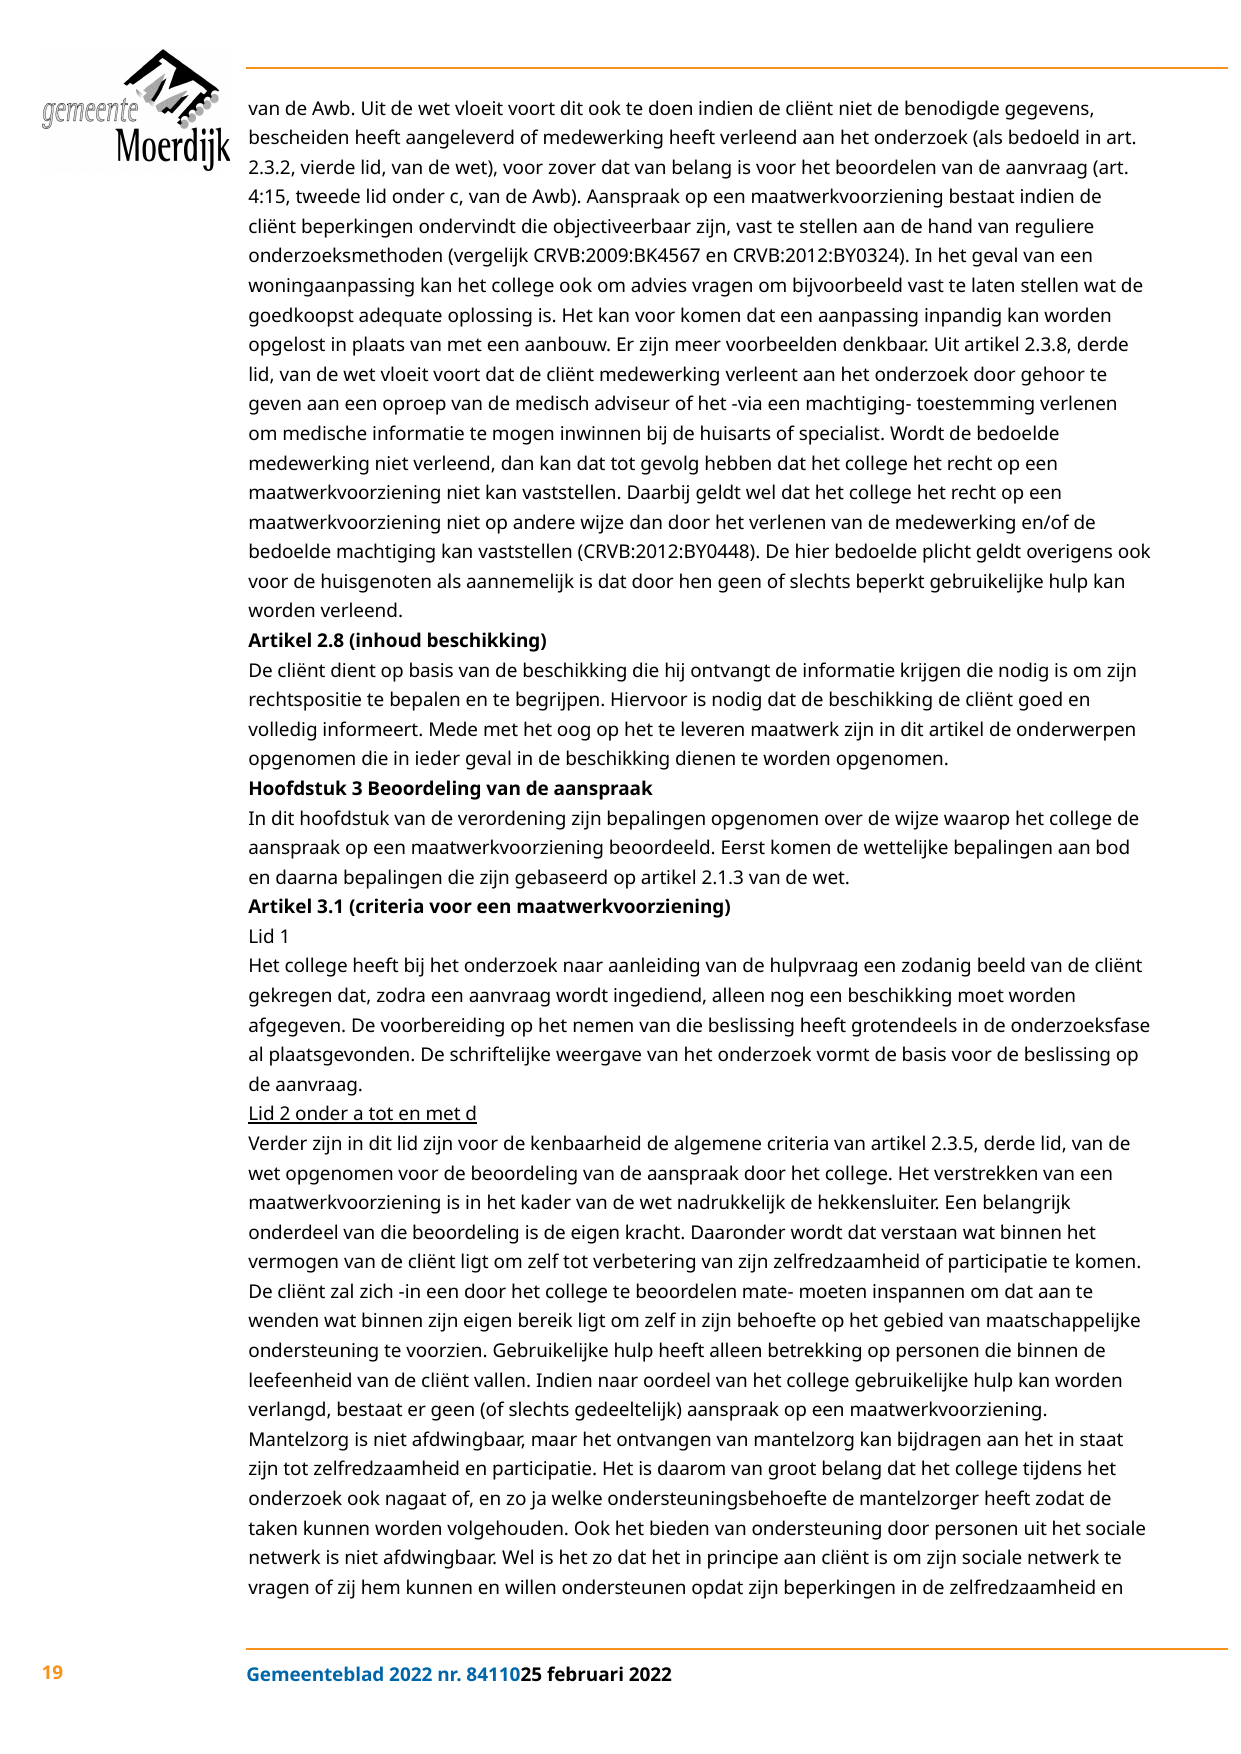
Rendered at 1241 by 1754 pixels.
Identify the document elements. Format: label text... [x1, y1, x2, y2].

text In dit hoofdstuk van de verordening zijn bepalingen opgenomen over de wijze waarop het college de aanspraak op een maatwerkvoorziening beoordeeld. Eerst komen de wettelijke bepalingen aan bod en daarna bepalingen die zijn gebaseerd op artikel 2.1.3 van de wet. [248, 805, 1152, 890]
text De cliënt dient op basis van de beschikking die hij ontvangt de informatie krijgen die nodig is om zijn rechtspositie te bepalen en te begrijpen. Hiervoor is nodig dat de beschikking de cliënt goed en volledig informeert. Mede met het oog op het te leveren maatwerk zijn in dit artikel de onderwerpen opgenomen die in ieder geval in de beschikking dienen te worden opgenomen. [248, 657, 1152, 771]
text Lid 1 [248, 923, 1152, 949]
text Artikel 3.1 (criteria voor een maatwerkvoorziening) [248, 893, 1152, 919]
text Hoofdstuk 3 Beoordeling van de aanspraak [248, 775, 1152, 801]
text Het college heeft bij het onderzoek naar aanleiding van de hulpvraag een zodanig beeld van de cliënt gekregen dat, zodra een aanvraag wordt ingediend, alleen nog een beschikking moet worden afgegeven. De voorbereiding op het nemen van die beslissing heeft grotendeels in de onderzoeksfase al plaatsgevonden. De schriftelijke weergave van het onderzoek vormt de basis voor de beslissing op de aanvraag. [248, 953, 1152, 1097]
text van de Awb. Uit de wet vloeit voort dit ook te doen indien de cliënt niet de benodigde gegevens, bescheiden heeft aangeleverd of medewerking heeft verleend aan het onderzoek (als bedoeld in art. 2.3.2, vierde lid, van de wet), voor zover dat van belang is voor het beoordelen van de aanvraag (art. 4:15, tweede lid onder c, van de Awb). Aanspraak op een maatwerkvoorziening bestaat indien de cliënt beperkingen ondervindt die objectiveerbaar zijn, vast te stellen aan de hand van reguliere onderzoeksmethoden (vergelijk CRVB:2009:BK4567 en CRVB:2012:BY0324). In het geval van een woningaanpassing kan het college ook om advies vragen om bijvoorbeeld vast te laten stellen wat de goedkoopst adequate oplossing is. Het kan voor komen dat een aanpassing inpandig kan worden opgelost in plaats van met een aanbouw. Er zijn meer voorbeelden denkbaar. Uit artikel 2.3.8, derde lid, van de wet vloeit voort dat de cliënt medewerking verleent aan het onderzoek door gehoor te geven aan een oproep van de medisch adviseur of het -via een machtiging- toestemming verlenen om medische informatie te mogen inwinnen bij de huisarts of specialist. Wordt de bedoelde medewerking niet verleend, dan kan dat tot gevolg hebben dat het college het recht op een maatwerkvoorziening niet kan vaststellen. Daarbij geldt wel dat het college het recht op een maatwerkvoorziening niet op andere wijze dan door het verlenen van de medewerking en/of de bedoelde machtiging kan vaststellen (CRVB:2012:BY0448). De hier bedoelde plicht geldt overigens ook voor de huisgenoten als aannemelijk is dat door hen geen of slechts beperkt gebruikelijke hulp kan worden verleend. [248, 95, 1152, 623]
picture [41, 47, 231, 172]
text Lid 2 onder a tot en met d [248, 1101, 1152, 1126]
text Verder zijn in dit lid zijn voor de kenbaarheid de algemene criteria van artikel 2.3.5, derde lid, van de wet opgenomen voor de beoordeling van de aanspraak door het college. Het verstrekken van een maatwerkvoorziening is in het kader van de wet nadrukkelijk de hekkensluiter. Een belangrijk onderdeel van die beoordeling is de eigen kracht. Daaronder wordt dat verstaan wat binnen het vermogen van de cliënt ligt om zelf tot verbetering van zijn zelfredzaamheid of participatie te komen. De cliënt zal zich -in een door het college te beoordelen mate- moeten inspannen om dat aan te wenden wat binnen zijn eigen bereik ligt om zelf in zijn behoefte op het gebied van maatschappelijke ondersteuning te voorzien. Gebruikelijke hulp heeft alleen betrekking op personen die binnen de leefeenheid van de cliënt vallen. Indien naar oordeel van het college gebruikelijke hulp kan worden verlangd, bestaat er geen (of slechts gedeeltelijk) aanspraak op een maatwerkvoorziening. Mantelzorg is niet afdwingbaar, maar het ontvangen van mantelzorg kan bijdragen aan het in staat zijn tot zelfredzaamheid en participatie. Het is daarom van groot belang dat het college tijdens het onderzoek ook nagaat of, en zo ja welke ondersteuningsbehoefte de mantelzorger heeft zodat de taken kunnen worden volgehouden. Ook het bieden van ondersteuning door personen uit het sociale netwerk is niet afdwingbaar. Wel is het zo dat het in principe aan cliënt is om zijn sociale netwerk te vragen of zij hem kunnen en willen ondersteunen opdat zijn beperkingen in de zelfredzaamheid en [248, 1130, 1152, 1600]
text Artikel 2.8 (inhoud beschikking) [248, 627, 1152, 653]
